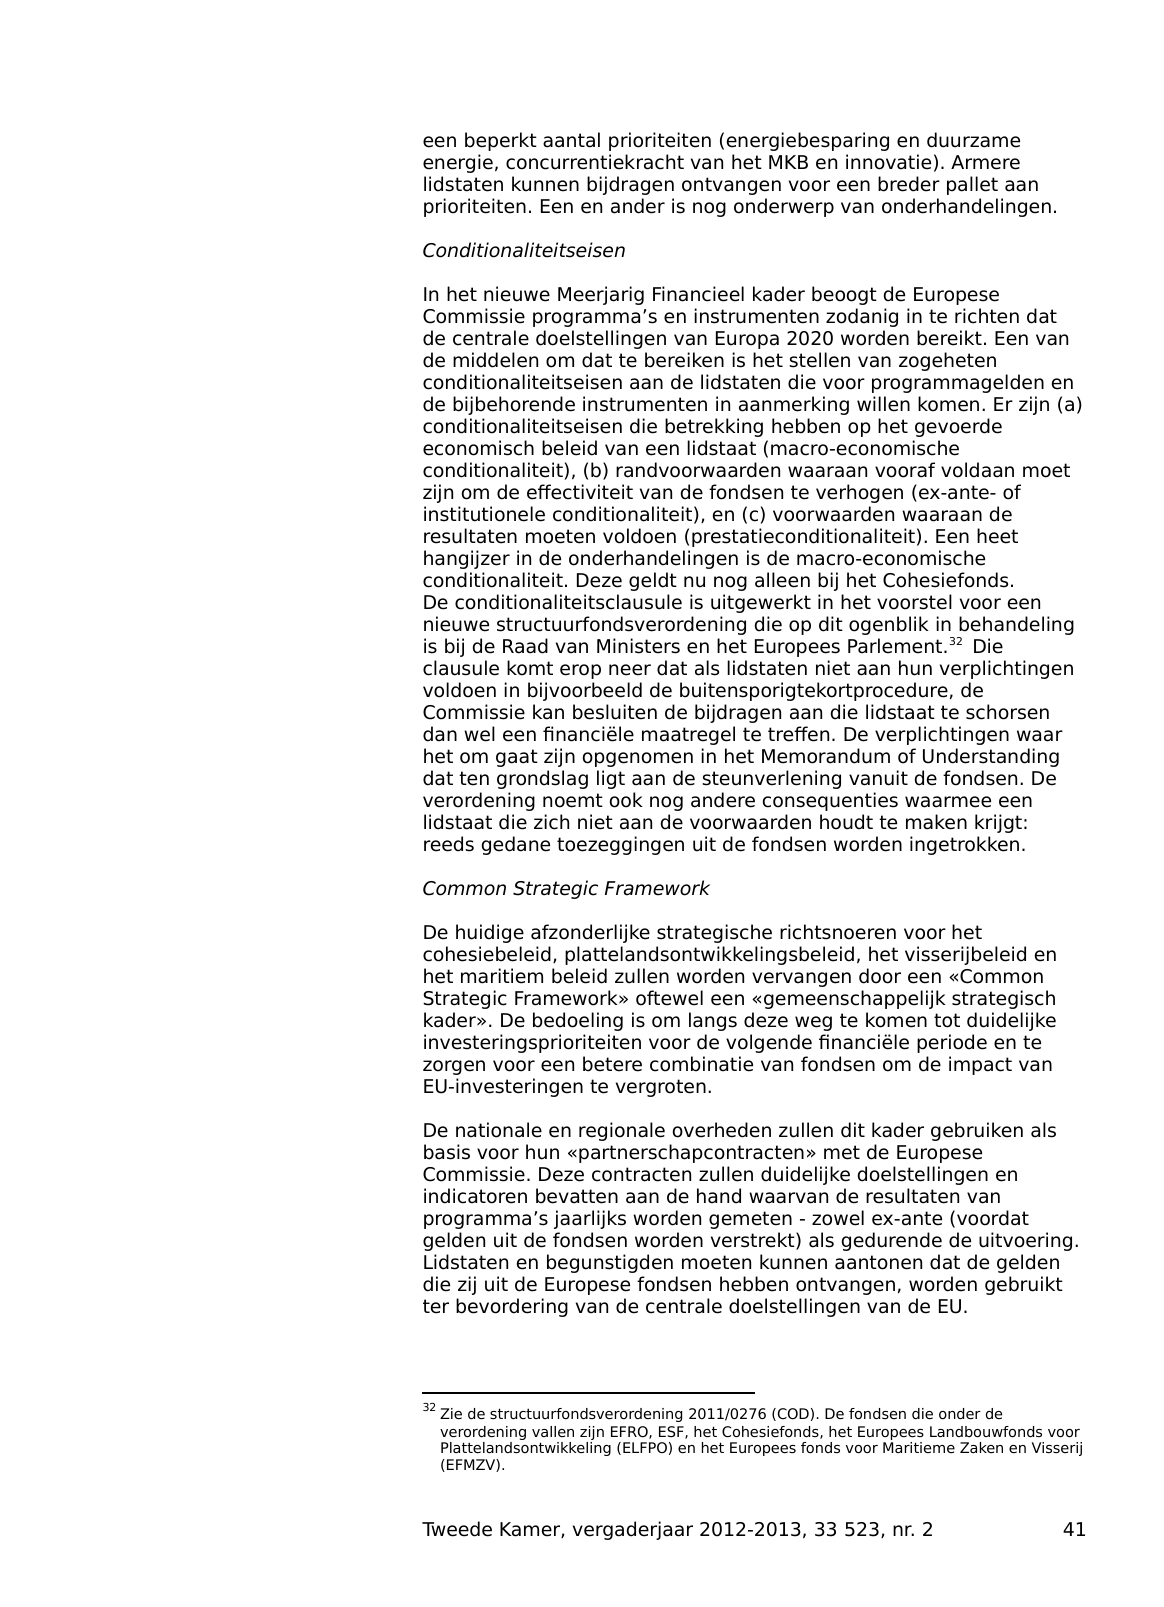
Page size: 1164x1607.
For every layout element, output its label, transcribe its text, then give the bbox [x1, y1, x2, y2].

text Zie de structuurfondsverordening 2011/0276 (COD). De fondsen die onder de verordening vallen zijn EFRO, ESF, het Cohesiefonds, het Europees Landbouwfonds voor Plattelandsontwikkeling (ELFPO) en het Europees fonds voor Maritieme Zaken en Visserij (EFMZV). [422, 1402, 1087, 1474]
subtitle Conditionaliteitseisen [422, 240, 1087, 262]
subtitle Common Strategic Framework [422, 878, 1087, 900]
text De conditionaliteitsclausule is uitgewerkt in het voorstel voor een nieuwe structuurfondsverordening die op dit ogenblik in behandeling is bij de Raad van Ministers en het Europees Parlement. Die clausule komt erop neer dat als lidstaten niet aan hun verplichtingen voldoen in bijvoorbeeld de buitensporigtekortprocedure, de Commissie kan besluiten de bijdragen aan die lidstaat te schorsen dan wel een financiële maatregel te treffen. De verplichtingen waar het om gaat zijn opgenomen in het Memorandum of Understanding dat ten grondslag ligt aan de steunverlening vanuit de fondsen. De verordening noemt ook nog andere consequenties waarmee een lidstaat die zich niet aan de voorwaarden houdt te maken krijgt: reeds gedane toezeggingen uit de fondsen worden ingetrokken. [422, 592, 1087, 856]
text De huidige afzonderlijke strategische richtsnoeren voor het cohesiebeleid, plattelandsontwikkelingsbeleid, het visserijbeleid en het maritiem beleid zullen worden vervangen door een «Common Strategic Framework» oftewel een «gemeenschappelijk strategisch kader». De bedoeling is om langs deze weg te komen tot duidelijke investeringsprioriteiten voor de volgende financiële periode en te zorgen voor een betere combinatie van fondsen om de impact van EU-investeringen te vergroten. [422, 922, 1087, 1098]
text In het nieuwe Meerjarig Financieel kader beoogt de Europese Commissie programma’s en instrumenten zodanig in te richten dat de centrale doelstellingen van Europa 2020 worden bereikt. Een van de middelen om dat te bereiken is het stellen van zogeheten conditionaliteitseisen aan de lidstaten die voor programmagelden en de bijbehorende instrumenten in aanmerking willen komen. Er zijn (a) conditionaliteitseisen die betrekking hebben op het gevoerde economisch beleid van een lidstaat (macro-economische conditionaliteit), (b) randvoorwaarden waaraan vooraf voldaan moet zijn om de effectiviteit van de fondsen te verhogen (ex-ante- of institutionele conditionaliteit), en (c) voorwaarden waaraan de resultaten moeten voldoen (prestatieconditionaliteit). Een heet hangijzer in de onderhandelingen is de macro-economische conditionaliteit. Deze geldt nu nog alleen bij het Cohesiefonds. [422, 284, 1087, 592]
text De nationale en regionale overheden zullen dit kader gebruiken als basis voor hun «partnerschapcontracten» met de Europese Commissie. Deze contracten zullen duidelijke doelstellingen en indicatoren bevatten aan de hand waarvan de resultaten van programma’s jaarlijks worden gemeten - zowel ex-ante (voordat gelden uit de fondsen worden verstrekt) als gedurende de uitvoering. Lidstaten en begunstigden moeten kunnen aantonen dat de gelden die zij uit de Europese fondsen hebben ontvangen, worden gebruikt ter bevordering van de centrale doelstellingen van de EU. [422, 1120, 1087, 1318]
text een beperkt aantal prioriteiten (energiebesparing en duurzame energie, concurrentiekracht van het MKB en innovatie). Armere lidstaten kunnen bijdragen ontvangen voor een breder pallet aan prioriteiten. Een en ander is nog onderwerp van onderhandelingen. [422, 130, 1087, 218]
